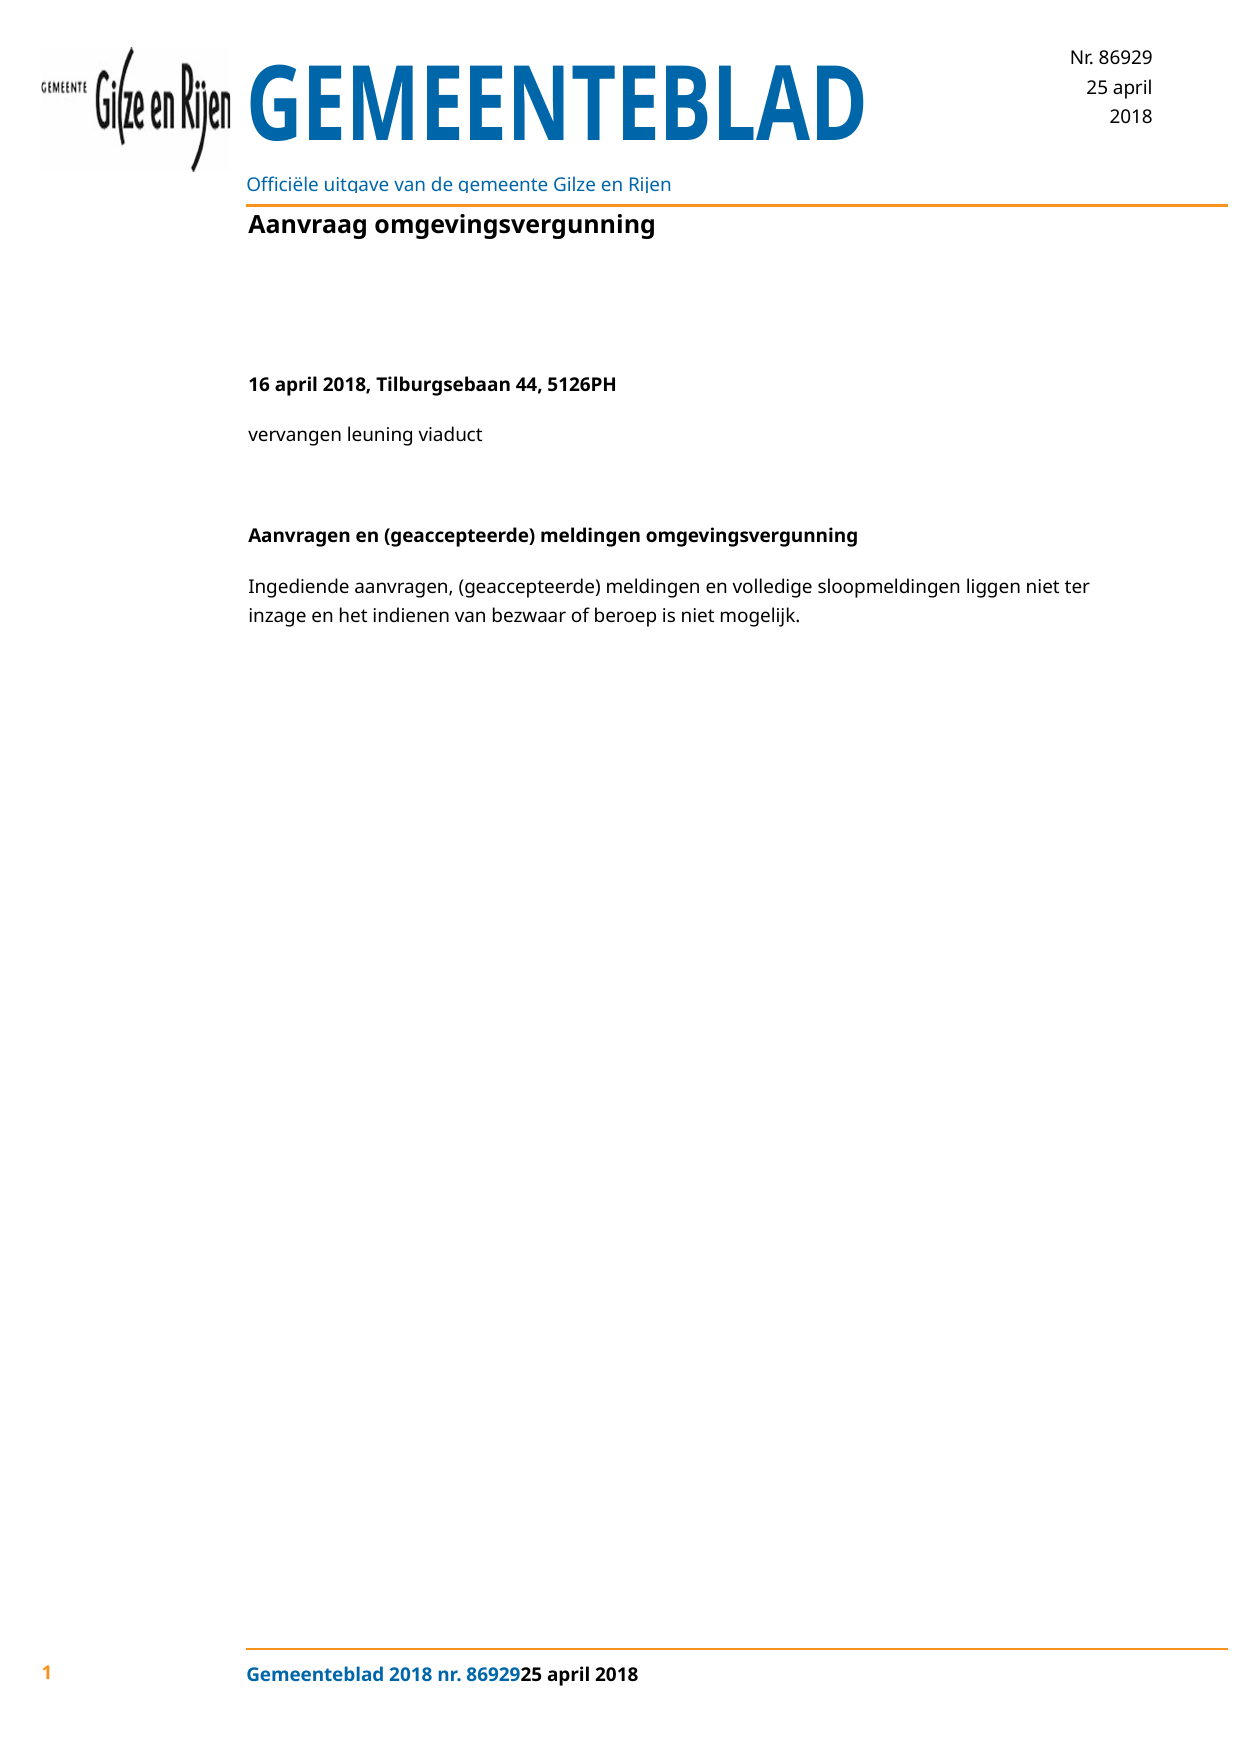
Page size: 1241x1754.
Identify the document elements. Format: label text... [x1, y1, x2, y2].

text Ingediende aanvragen, (geaccepteerde) meldingen en volledige sloopmeldingen liggen niet ter inzage en het indienen van bezwaar of beroep is niet mogelijk. [248, 573, 1152, 628]
text vervangen leuning viaduct [248, 422, 1152, 447]
text Aanvraag omgevingsvergunning [248, 207, 1152, 241]
picture [41, 47, 231, 172]
text Aanvragen en (geaccepteerde) meldingen omgevingsvergunning [248, 522, 1152, 548]
text 16 april 2018, Tilburgsebaan 44, 5126PH [248, 371, 1152, 397]
